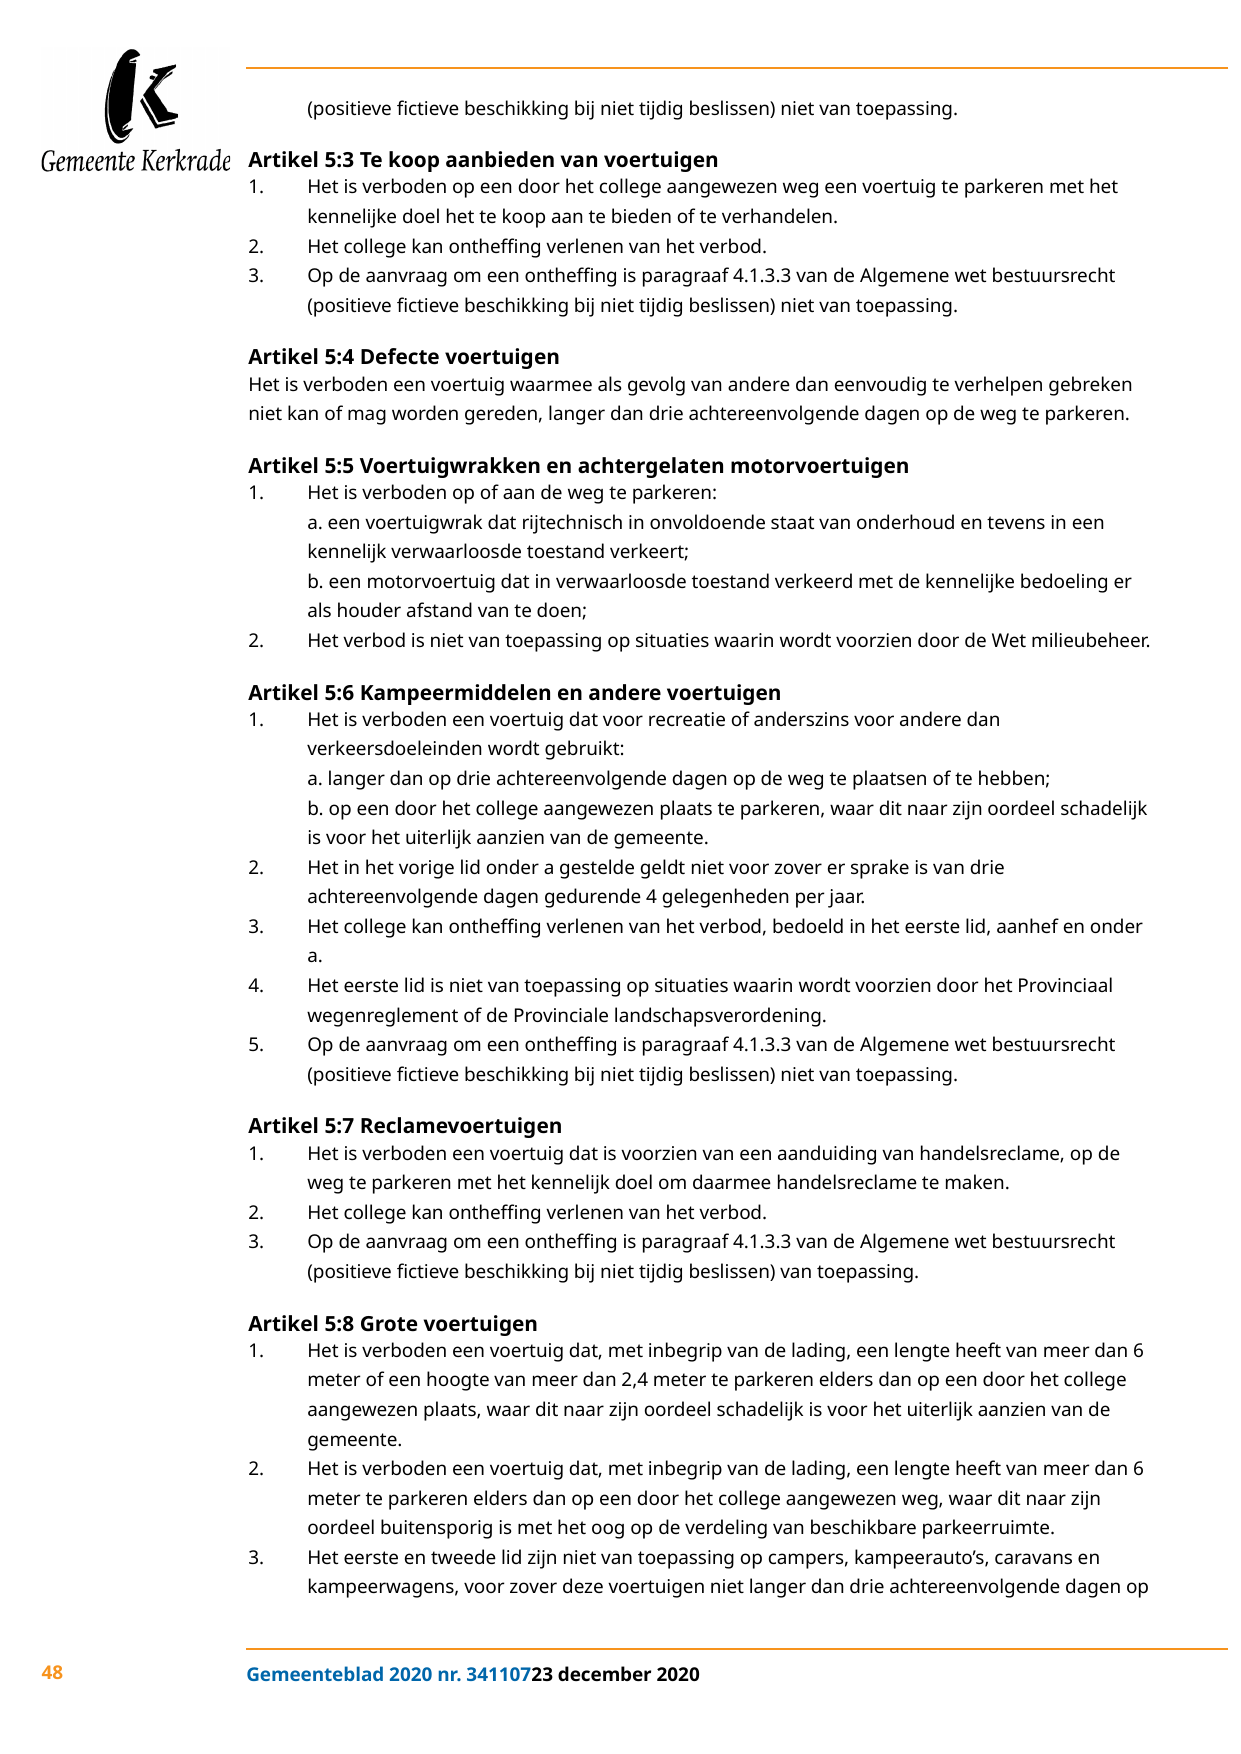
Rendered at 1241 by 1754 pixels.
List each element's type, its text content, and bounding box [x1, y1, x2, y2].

text Artikel 5:3 Te koop aanbieden van voertuigen [248, 145, 1152, 174]
list Het college kan ontheffing verlenen van het verbod. [248, 233, 1152, 258]
list Het is verboden op een door het college aangewezen weg een voertuig te parkeren met het kennelijke doel het te koop aan te bieden of te verhandelen. [248, 174, 1152, 229]
list Op de aanvraag om een ontheffing is paragraaf 4.1.3.3 van de Algemene wet bestuursrecht (positieve fictieve beschikking bij niet tijdig beslissen) niet van toepassing. [248, 262, 1152, 318]
list Het is verboden op of aan de weg te parkeren: [248, 479, 1152, 505]
picture [41, 47, 231, 172]
list (positieve fictieve beschikking bij niet tijdig beslissen) niet van toepassing. [248, 95, 1152, 121]
list Het verbod is niet van toepassing op situaties waarin wordt voorzien door de Wet milieubeheer. [248, 627, 1152, 653]
list a. langer dan op drie achtereenvolgende dagen op de weg te plaatsen of te hebben; [248, 765, 1152, 791]
list Het is verboden een voertuig dat, met inbegrip van de lading, een lengte heeft van meer dan 6 meter te parkeren elders dan op een door het college aangewezen weg, waar dit naar zijn oordeel buitensporig is met het oog op de verdeling van beschikbare parkeerruimte. [248, 1455, 1152, 1540]
list b. op een door het college aangewezen plaats te parkeren, waar dit naar zijn oordeel schadelijk is voor het uiterlijk aanzien van de gemeente. [248, 795, 1152, 850]
list Het in het vorige lid onder a gestelde geldt niet voor zover er sprake is van drie achtereenvolgende dagen gedurende 4 gelegenheden per jaar. [248, 854, 1152, 909]
text Artikel 5:7 Reclamevoertuigen [248, 1111, 1152, 1140]
text Artikel 5:4 Defecte voertuigen [248, 342, 1152, 371]
list b. een motorvoertuig dat in verwaarloosde toestand verkeerd met de kennelijke bedoeling er als houder afstand van te doen; [248, 568, 1152, 623]
list Het eerste en tweede lid zijn niet van toepassing op campers, kampeerauto’s, caravans en kampeerwagens, voor zover deze voertuigen niet langer dan drie achtereenvolgende dagen op [248, 1544, 1152, 1599]
list Op de aanvraag om een ontheffing is paragraaf 4.1.3.3 van de Algemene wet bestuursrecht (positieve fictieve beschikking bij niet tijdig beslissen) niet van toepassing. [248, 1031, 1152, 1087]
list Op de aanvraag om een ontheffing is paragraaf 4.1.3.3 van de Algemene wet bestuursrecht (positieve fictieve beschikking bij niet tijdig beslissen) van toepassing. [248, 1229, 1152, 1284]
list Het college kan ontheffing verlenen van het verbod, bedoeld in het eerste lid, aanhef en onder a. [248, 913, 1152, 968]
text Artikel 5:6 Kampeermiddelen en andere voertuigen [248, 678, 1152, 706]
list a. een voertuigwrak dat rijtechnisch in onvoldoende staat van onderhoud en tevens in een kennelijk verwaarloosde toestand verkeert; [248, 509, 1152, 564]
list Het college kan ontheffing verlenen van het verbod. [248, 1199, 1152, 1225]
list Het is verboden een voertuig dat voor recreatie of anderszins voor andere dan verkeersdoeleinden wordt gebruikt: [248, 706, 1152, 761]
list Het is verboden een voertuig dat is voorzien van een aanduiding van handelsreclame, op de weg te parkeren met het kennelijk doel om daarmee handelsreclame te maken. [248, 1140, 1152, 1195]
list Het eerste lid is niet van toepassing op situaties waarin wordt voorzien door het Provinciaal wegenreglement of de Provinciale landschapsverordening. [248, 972, 1152, 1028]
list Het is verboden een voertuig dat, met inbegrip van de lading, een lengte heeft van meer dan 6 meter of een hoogte van meer dan 2,4 meter te parkeren elders dan op een door het college aangewezen plaats, waar dit naar zijn oordeel schadelijk is voor het uiterlijk aanzien van de gemeente. [248, 1337, 1152, 1452]
text Artikel 5:5 Voertuigwrakken en achtergelaten motorvoertuigen [248, 451, 1152, 479]
text Artikel 5:8 Grote voertuigen [248, 1309, 1152, 1337]
text Het is verboden een voertuig waarmee als gevolg van andere dan eenvoudig te verhelpen gebreken niet kan of mag worden gereden, langer dan drie achtereenvolgende dagen op de weg te parkeren. [248, 371, 1152, 426]
